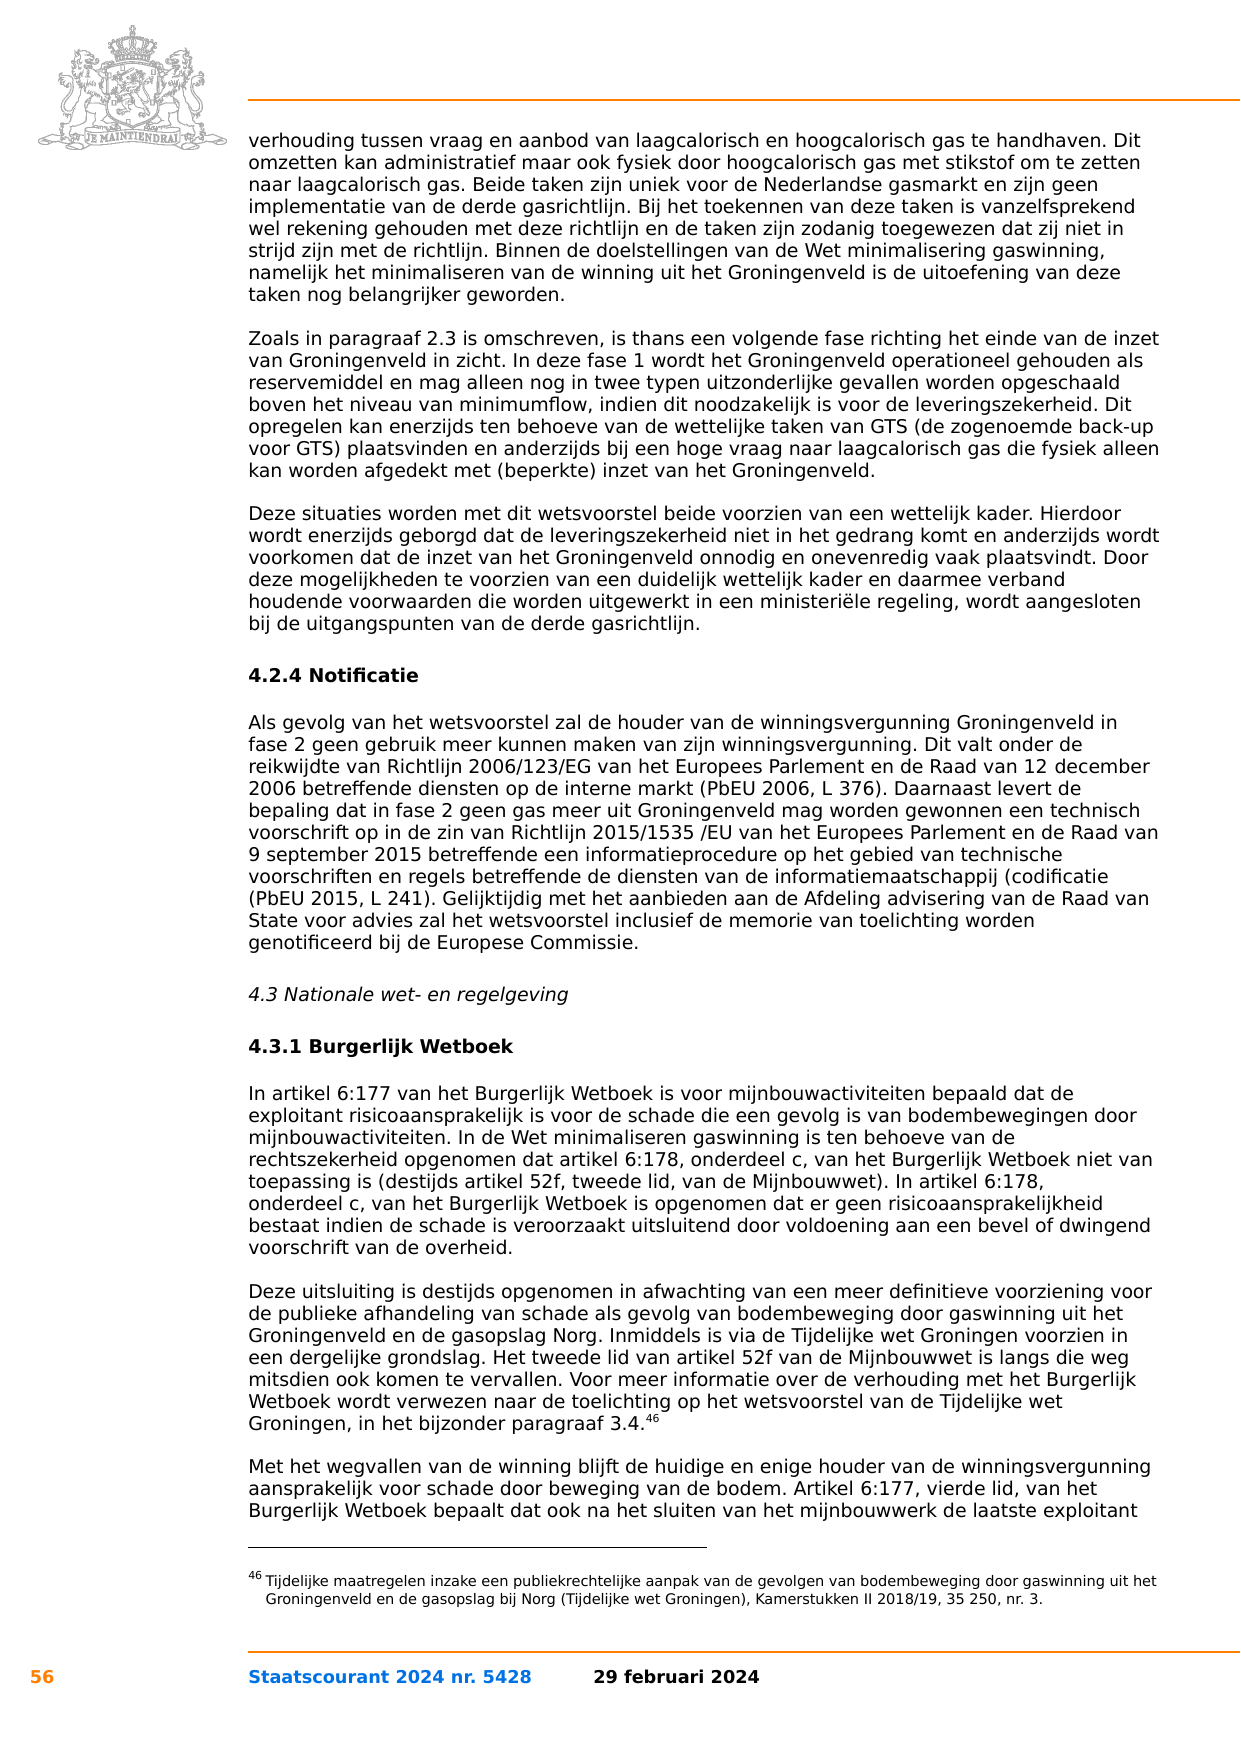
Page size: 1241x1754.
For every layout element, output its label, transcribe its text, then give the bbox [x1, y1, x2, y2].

text Deze uitsluiting is destijds opgenomen in afwachting van een meer definitieve voorziening voor de publieke afhandeling van schade als gevolg van bodembeweging door gaswinning uit het Groningenveld en de gasopslag Norg. Inmiddels is via de Tijdelijke wet Groningen voorzien in een dergelijke grondslag. Het tweede lid van artikel 52f van de Mijnbouwwet is langs die weg mitsdien ook komen te vervallen. Voor meer informatie over de verhouding met het Burgerlijk Wetboek wordt verwezen naar de toelichting op het wetsvoorstel van de Tijdelijke wet Groningen, in het bijzonder paragraaf 3.4. [248, 1281, 1163, 1434]
text verhouding tussen vraag en aanbod van laagcalorisch en hoogcalorisch gas te handhaven. Dit omzetten kan administratief maar ook fysiek door hoogcalorisch gas met stikstof om te zetten naar laagcalorisch gas. Beide taken zijn uniek voor de Nederlandse gasmarkt en zijn geen implementatie van de derde gasrichtlijn. Bij het toekennen van deze taken is vanzelfsprekend wel rekening gehouden met deze richtlijn en de taken zijn zodanig toegewezen dat zij niet in strijd zijn met de richtlijn. Binnen de doelstellingen van de Wet minimalisering gaswinning, namelijk het minimaliseren van de winning uit het Groningenveld is de uitoefening van deze taken nog belangrijker geworden. [248, 130, 1163, 306]
subtitle 4.3 Nationale wet- en regelgeving [248, 984, 1163, 1006]
subtitle 4.2.4 Notificatie [248, 665, 1163, 687]
picture [38, 25, 227, 150]
text Als gevolg van het wetsvoorstel zal de houder van de winningsvergunning Groningenveld in fase 2 geen gebruik meer kunnen maken van zijn winningsvergunning. Dit valt onder de reikwijdte van Richtlijn 2006/123/EG van het Europees Parlement en de Raad van 12 december 2006 betreffende diensten op de interne markt (PbEU 2006, L 376). Daarnaast levert de bepaling dat in fase 2 geen gas meer uit Groningenveld mag worden gewonnen een technisch voorschrift op in de zin van Richtlijn 2015/1535 /EU van het Europees Parlement en de Raad van 9 september 2015 betreffende een informatieprocedure op het gebied van technische voorschriften en regels betreffende de diensten van de informatiemaatschappij (codificatie (PbEU 2015, L 241). Gelijktijdig met het aanbieden aan de Afdeling advisering van de Raad van State voor advies zal het wetsvoorstel inclusief de memorie van toelichting worden genotificeerd bij de Europese Commissie. [248, 712, 1163, 954]
subtitle 4.3.1 Burgerlijk Wetboek [248, 1036, 1163, 1058]
text In artikel 6:177 van het Burgerlijk Wetboek is voor mijnbouwactiviteiten bepaald dat de exploitant risicoaansprakelijk is voor de schade die een gevolg is van bodembewegingen door mijnbouwactiviteiten. In de Wet minimaliseren gaswinning is ten behoeve van de rechtszekerheid opgenomen dat artikel 6:178, onderdeel c, van het Burgerlijk Wetboek niet van toepassing is (destijds artikel 52f, tweede lid, van de Mijnbouwwet). In artikel 6:178, onderdeel c, van het Burgerlijk Wetboek is opgenomen dat er geen risicoaansprakelijkheid bestaat indien de schade is veroorzaakt uitsluitend door voldoening aan een bevel of dwingend voorschrift van de overheid. [248, 1083, 1163, 1259]
text Met het wegvallen van de winning blijft de huidige en enige houder van de winningsvergunning aansprakelijk voor schade door beweging van de bodem. Artikel 6:177, vierde lid, van het Burgerlijk Wetboek bepaalt dat ook na het sluiten van het mijnbouwwerk de laatste exploitant [248, 1456, 1163, 1522]
text Zoals in paragraaf 2.3 is omschreven, is thans een volgende fase richting het einde van de inzet van Groningenveld in zicht. In deze fase 1 wordt het Groningenveld operationeel gehouden als reservemiddel en mag alleen nog in twee typen uitzonderlijke gevallen worden opgeschaald boven het niveau van minimumflow, indien dit noodzakelijk is voor de leveringszekerheid. Dit opregelen kan enerzijds ten behoeve van de wettelijke taken van GTS (de zogenoemde back-up voor GTS) plaatsvinden en anderzijds bij een hoge vraag naar laagcalorisch gas die fysiek alleen kan worden afgedekt met (beperkte) inzet van het Groningenveld. [248, 328, 1163, 481]
text Deze situaties worden met dit wetsvoorstel beide voorzien van een wettelijk kader. Hierdoor wordt enerzijds geborgd dat de leveringszekerheid niet in het gedrang komt en anderzijds wordt voorkomen dat de inzet van het Groningenveld onnodig en onevenredig vaak plaatsvindt. Door deze mogelijkheden te voorzien van een duidelijk wettelijk kader en daarmee verband houdende voorwaarden die worden uitgewerkt in een ministeriële regeling, wordt aangesloten bij de uitgangspunten van de derde gasrichtlijn. [248, 503, 1163, 635]
text Tijdelijke maatregelen inzake een publiekrechtelijke aanpak van de gevolgen van bodembeweging door gaswinning uit het Groningenveld en de gasopslag bij Norg (Tijdelijke wet Groningen), Kamerstukken II 2018/19, 35 250, nr. 3. [248, 1569, 1163, 1608]
